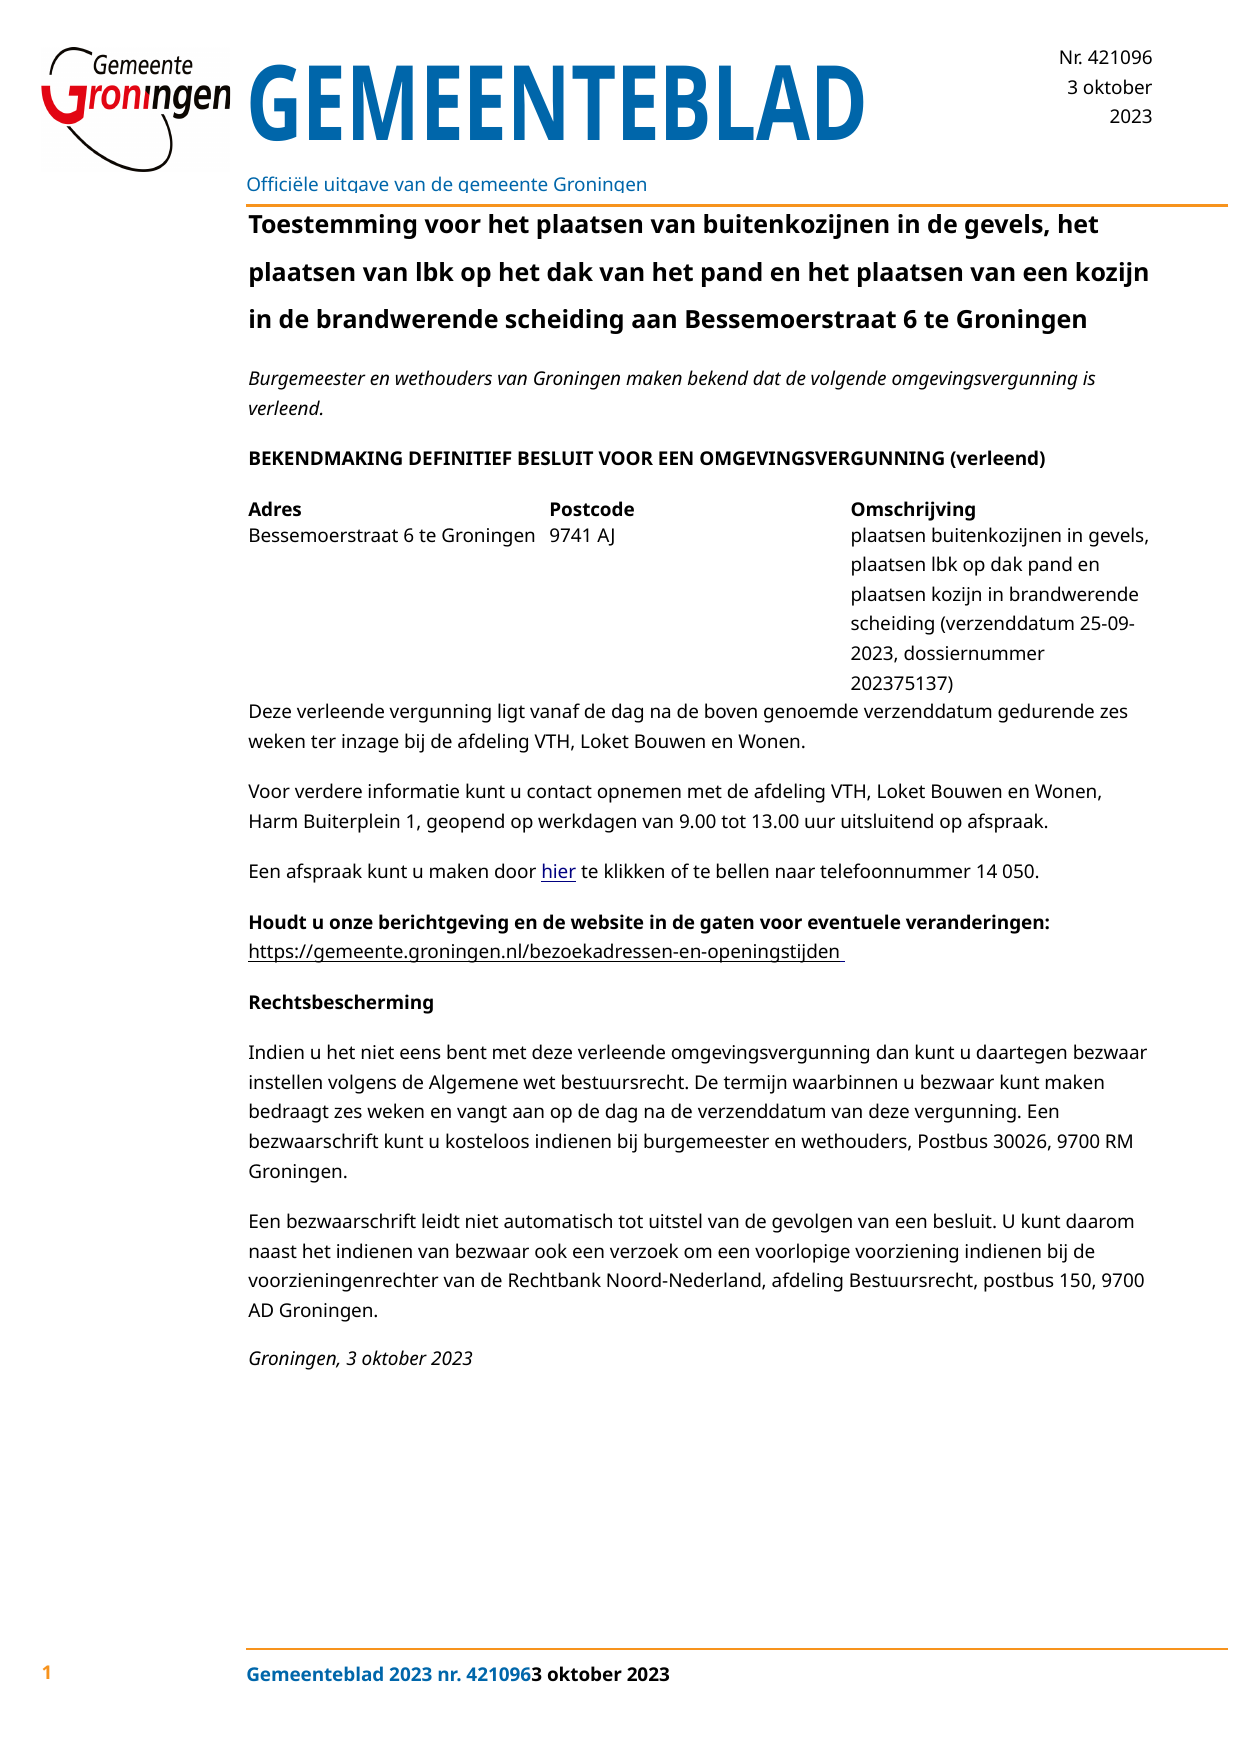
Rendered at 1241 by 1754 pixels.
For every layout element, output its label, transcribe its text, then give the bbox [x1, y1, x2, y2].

text Houdt u onze berichtgeving en de website in de gaten voor eventuele veranderingen: https://gemeente.groningen.nl/bezoekadressen-en-openingstijden [248, 909, 1152, 964]
table_header Omschrijving [850, 496, 1152, 522]
text Toestemming voor het plaatsen van buitenkozijnen in de gevels, het plaatsen van lbk op het dak van het pand en het plaatsen van een kozijn in de brandwerende scheiding aan Bessemoerstraat 6 te Groningen [248, 207, 1152, 336]
table_header Postcode [549, 496, 850, 522]
table_header Adres [248, 496, 549, 522]
text Een bezwaarschrift leidt niet automatisch tot uitstel van de gevolgen van een besluit. U kunt daarom naast het indienen van bezwaar ook een verzoek om een voorlopige voorziening indienen bij de voorzieningenrechter van de Rechtbank Noord-Nederland, afdeling Bestuursrecht, postbus 150, 9700 AD Groningen. [248, 1208, 1152, 1323]
text Groningen, 3 oktober 2023 [248, 1345, 1152, 1371]
text Rechtsbescherming [248, 989, 1152, 1015]
table_cell 9741 AJ [549, 522, 850, 695]
text Burgemeester en wethouders van Groningen maken bekend dat de volgende omgevingsvergunning is verleend. [248, 366, 1152, 421]
table_cell Bessemoerstraat 6 te Groningen [248, 522, 549, 695]
text Een afspraak kunt u maken door hier te klikken of te bellen naar telefoonnummer 14 050. [248, 859, 1152, 884]
text Indien u het niet eens bent met deze verleende omgevingsvergunning dan kunt u daartegen bezwaar instellen volgens de Algemene wet bestuursrecht. De termijn waarbinnen u bezwaar kunt maken bedraagt zes weken en vangt aan op de dag na de verzenddatum van deze vergunning. Een bezwaarschrift kunt u kosteloos indienen bij burgemeester en wethouders, Postbus 30026, 9700 RM Groningen. [248, 1039, 1152, 1183]
table_cell plaatsen buitenkozijnen in gevels, plaatsen lbk op dak pand en plaatsen kozijn in brandwerende scheiding (verzenddatum 25-09-2023, dossiernummer 202375137) [850, 522, 1152, 695]
picture [41, 47, 231, 172]
text Voor verdere informatie kunt u contact opnemen met de afdeling VTH, Loket Bouwen en Wonen, Harm Buiterplein 1, geopend op werkdagen van 9.00 tot 13.00 uur uitsluitend op afspraak. [248, 779, 1152, 834]
text BEKENDMAKING DEFINITIEF BESLUIT VOOR EEN OMGEVINGSVERGUNNING (verleend) [248, 446, 1152, 471]
text Deze verleende vergunning ligt vanaf de dag na de boven genoemde verzenddatum gedurende zes weken ter inzage bij de afdeling VTH, Loket Bouwen en Wonen. [248, 699, 1152, 754]
